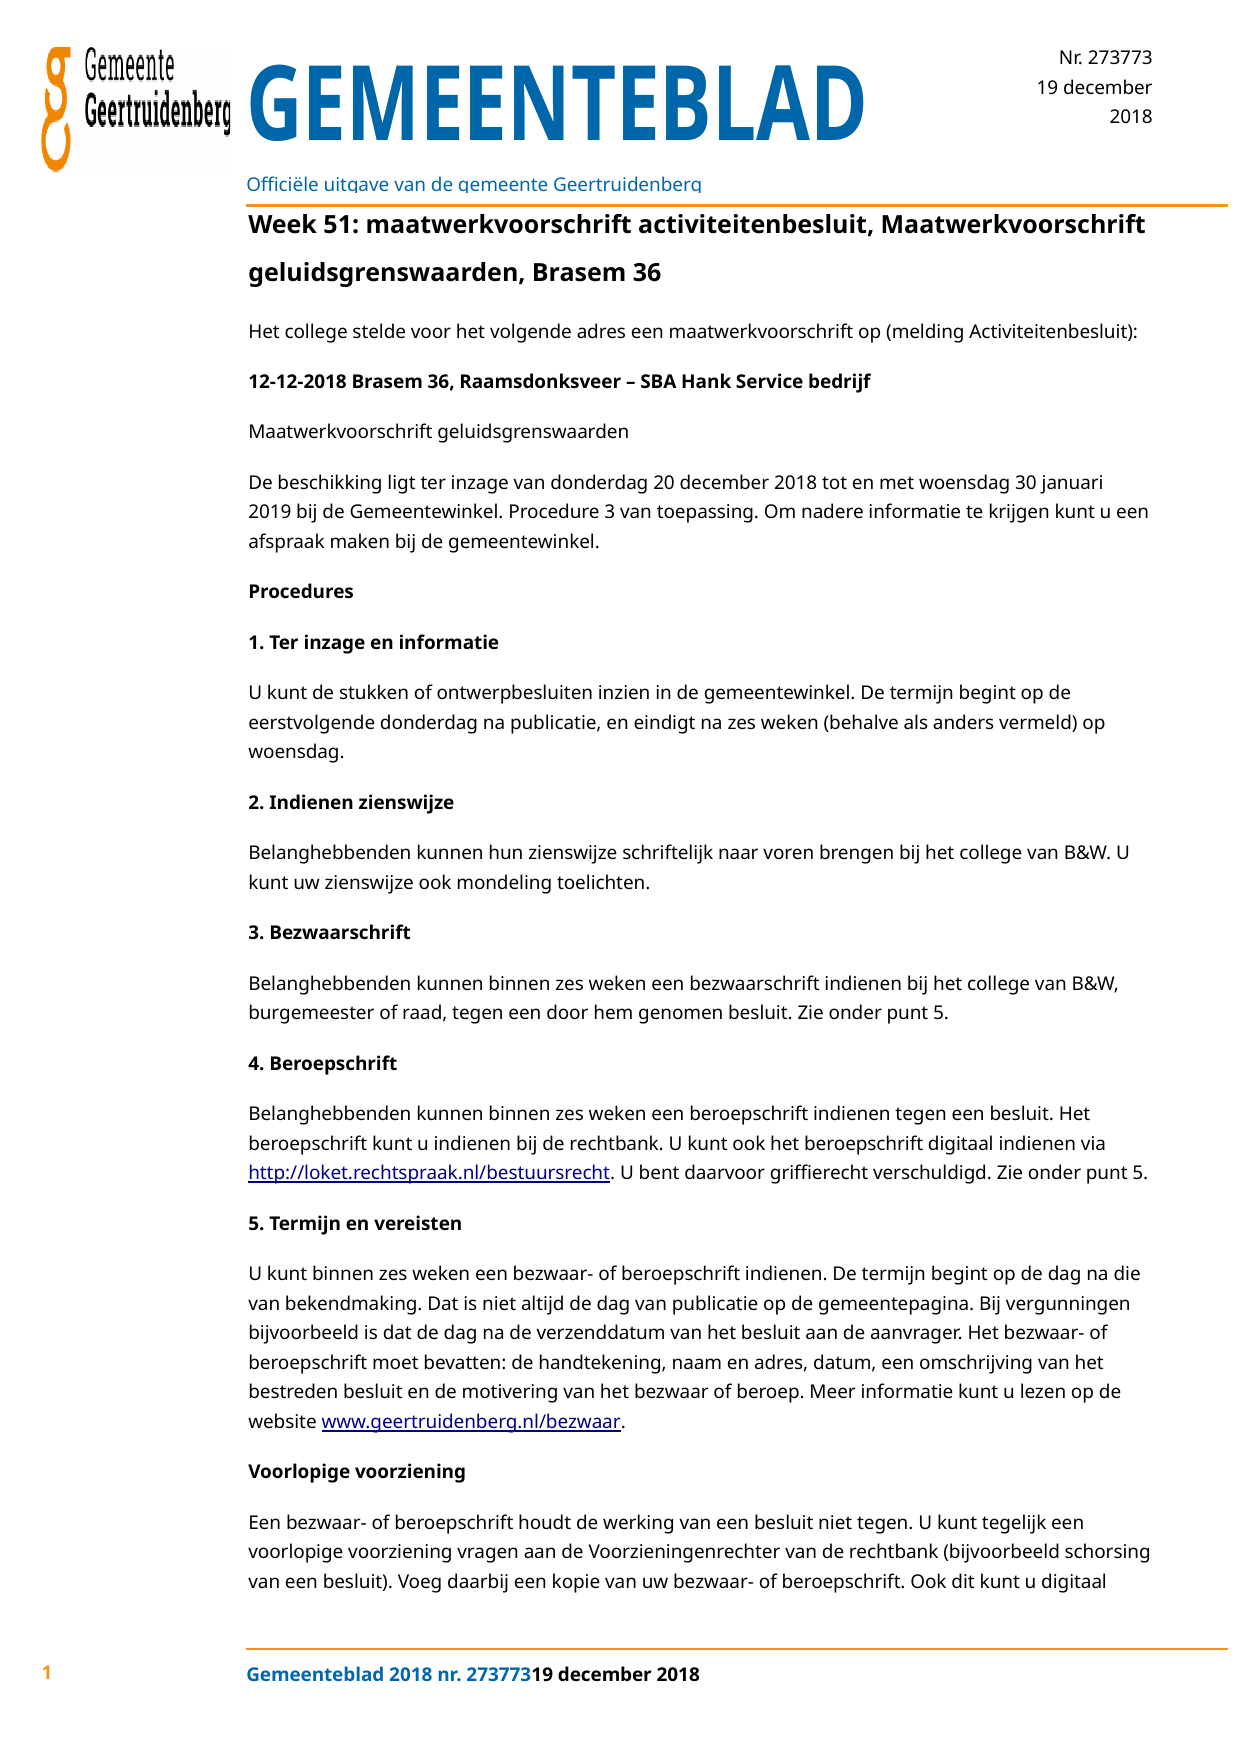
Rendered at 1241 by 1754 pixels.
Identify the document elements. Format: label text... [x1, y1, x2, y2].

text 1. Ter inzage en informatie [248, 629, 1152, 655]
text 12-12-2018 Brasem 36, Raamsdonksveer – SBA Hank Service bedrijf [248, 368, 1152, 394]
text Belanghebbenden kunnen hun zienswijze schriftelijk naar voren brengen bij het college van B&W. U kunt uw zienswijze ook mondeling toelichten. [248, 839, 1152, 895]
text Het college stelde voor het volgende adres een maatwerkvoorschrift op (melding Activiteitenbesluit): [248, 318, 1152, 344]
text Belanghebbenden kunnen binnen zes weken een bezwaarschrift indienen bij het college van B&W, burgemeester of raad, tegen een door hem genomen besluit. Zie onder punt 5. [248, 970, 1152, 1025]
text Maatwerkvoorschrift geluidsgrenswaarden [248, 419, 1152, 444]
text Een bezwaar- of beroepschrift houdt de werking van een besluit niet tegen. U kunt tegelijk een voorlopige voorziening vragen aan de Voorzieningenrechter van de rechtbank (bijvoorbeeld schorsing van een besluit). Voeg daarbij een kopie van uw bezwaar- of beroepschrift. Ook dit kunt u digitaal [248, 1509, 1152, 1594]
text 4. Beroepschrift [248, 1050, 1152, 1076]
text Week 51: maatwerkvoorschrift activiteitenbesluit, Maatwerkvoorschrift geluidsgrenswaarden, Brasem 36 [248, 207, 1152, 288]
text U kunt de stukken of ontwerpbesluiten inzien in de gemeentewinkel. De termijn begint op de eerstvolgende donderdag na publicatie, en eindigt na zes weken (behalve als anders vermeld) op woensdag. [248, 679, 1152, 764]
text 2. Indienen zienswijze [248, 789, 1152, 815]
picture [41, 47, 231, 172]
text Voorlopige voorziening [248, 1459, 1152, 1484]
text 5. Termijn en vereisten [248, 1210, 1152, 1236]
text De beschikking ligt ter inzage van donderdag 20 december 2018 tot en met woensdag 30 januari 2019 bij de Gemeentewinkel. Procedure 3 van toepassing. Om nadere informatie te krijgen kunt u een afspraak maken bij de gemeentewinkel. [248, 469, 1152, 554]
text Belanghebbenden kunnen binnen zes weken een beroepschrift indienen tegen een besluit. Het beroepschrift kunt u indienen bij de rechtbank. U kunt ook het beroepschrift digitaal indienen via http://loket.rechtspraak.nl/bestuursrecht. U bent daarvoor griffierecht verschuldigd. Zie onder punt 5. [248, 1100, 1152, 1185]
text 3. Bezwaarschrift [248, 919, 1152, 945]
text Procedures [248, 579, 1152, 604]
text U kunt binnen zes weken een bezwaar- of beroepschrift indienen. De termijn begint op de dag na die van bekendmaking. Dat is niet altijd de dag van publicatie op de gemeentepagina. Bij vergunningen bijvoorbeeld is dat de dag na de verzenddatum van het besluit aan de aanvrager. Het bezwaar- of beroepschrift moet bevatten: de handtekening, naam en adres, datum, een omschrijving van het bestreden besluit en de motivering van het bezwaar of beroep. Meer informatie kunt u lezen op de website www.geertruidenberg.nl/bezwaar. [248, 1260, 1152, 1434]
